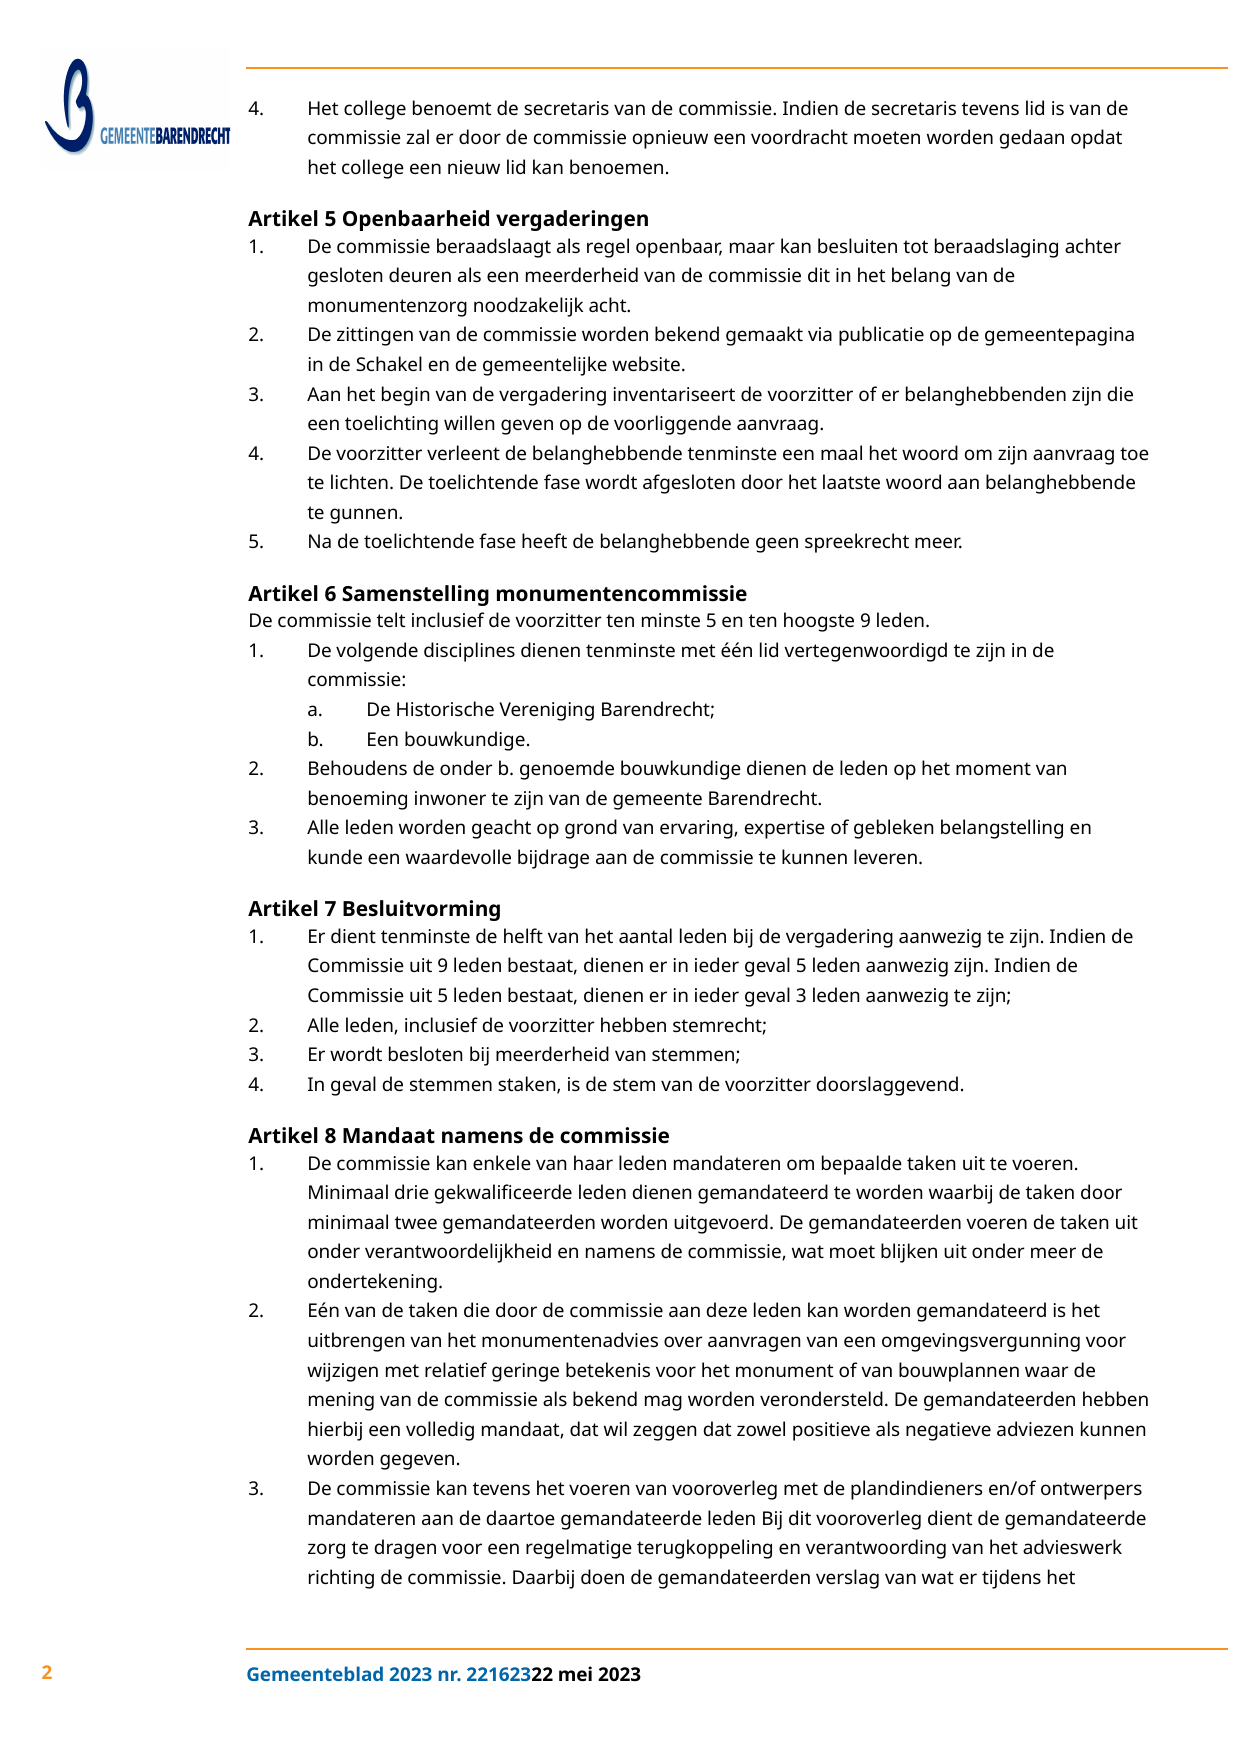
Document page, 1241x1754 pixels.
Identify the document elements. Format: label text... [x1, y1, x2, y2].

picture [41, 47, 231, 172]
list Behoudens de onder b. genoemde bouwkundige dienen de leden op het moment van benoeming inwoner te zijn van de gemeente Barendrecht. [248, 755, 1152, 811]
list In geval de stemmen staken, is de stem van de voorzitter doorslaggevend. [248, 1071, 1152, 1097]
list Er dient tenminste de helft van het aantal leden bij de vergadering aanwezig te zijn. Indien de Commissie uit 9 leden bestaat, dienen er in ieder geval 5 leden aanwezig zijn. Indien de Commissie uit 5 leden bestaat, dienen er in ieder geval 3 leden aanwezig te zijn; [248, 923, 1152, 1008]
list Er wordt besloten bij meerderheid van stemmen; [248, 1041, 1152, 1067]
list De commissie kan tevens het voeren van vooroverleg met de plandindieners en/of ontwerpers mandateren aan de daartoe gemandateerde leden Bij dit vooroverleg dient de gemandateerde zorg te dragen voor een regelmatige terugkoppeling en verantwoording van het advieswerk richting de commissie. Daarbij doen de gemandateerden verslag van wat er tijdens het [248, 1475, 1152, 1590]
text Artikel 7 Besluitvorming [248, 894, 1152, 923]
list De commissie kan enkele van haar leden mandateren om bepaalde taken uit te voeren. Minimaal drie gekwalificeerde leden dienen gemandateerd te worden waarbij de taken door minimaal twee gemandateerden worden uitgevoerd. De gemandateerden voeren de taken uit onder verantwoordelijkheid en namens de commissie, wat moet blijken uit onder meer de ondertekening. [248, 1150, 1152, 1294]
text De commissie telt inclusief de voorzitter ten minste 5 en ten hoogste 9 leden. [248, 607, 1152, 633]
list Alle leden worden geacht op grond van ervaring, expertise of gebleken belangstelling en kunde een waardevolle bijdrage aan de commissie te kunnen leveren. [248, 814, 1152, 870]
list De zittingen van de commissie worden bekend gemaakt via publicatie op de gemeentepagina in de Schakel en de gemeentelijke website. [248, 322, 1152, 377]
list Een bouwkundige. [307, 726, 1152, 752]
list Aan het begin van de vergadering inventariseert de voorzitter of er belanghebbenden zijn die een toelichting willen geven op de voorliggende aanvraag. [248, 381, 1152, 436]
list Het college benoemt de secretaris van de commissie. Indien de secretaris tevens lid is van de commissie zal er door de commissie opnieuw een voordracht moeten worden gedaan opdat het college een nieuw lid kan benoemen. [248, 95, 1152, 180]
list Na de toelichtende fase heeft de belanghebbende geen spreekrecht meer. [248, 529, 1152, 554]
list De voorzitter verleent de belanghebbende tenminste een maal het woord om zijn aanvraag toe te lichten. De toelichtende fase wordt afgesloten door het laatste woord aan belanghebbende te gunnen. [248, 440, 1152, 525]
list De Historische Vereniging Barendrecht; [307, 696, 1152, 722]
list Eén van de taken die door de commissie aan deze leden kan worden gemandateerd is het uitbrengen van het monumentenadvies over aanvragen van een omgevingsvergunning voor wijzigen met relatief geringe betekenis voor het monument of van bouwplannen waar de mening van de commissie als bekend mag worden verondersteld. De gemandateerden hebben hierbij een volledig mandaat, dat wil zeggen dat zowel positieve als negatieve adviezen kunnen worden gegeven. [248, 1298, 1152, 1471]
text Artikel 6 Samenstelling monumentencommissie [248, 579, 1152, 607]
text Artikel 5 Openbaarheid vergaderingen [248, 204, 1152, 233]
list Alle leden, inclusief de voorzitter hebben stemrecht; [248, 1012, 1152, 1037]
text Artikel 8 Mandaat namens de commissie [248, 1121, 1152, 1150]
list De commissie beraadslaagt als regel openbaar, maar kan besluiten tot beraadslaging achter gesloten deuren als een meerderheid van de commissie dit in het belang van de monumentenzorg noodzakelijk acht. [248, 233, 1152, 318]
list De volgende disciplines dienen tenminste met één lid vertegenwoordigd te zijn in de commissie: [248, 637, 1152, 692]
